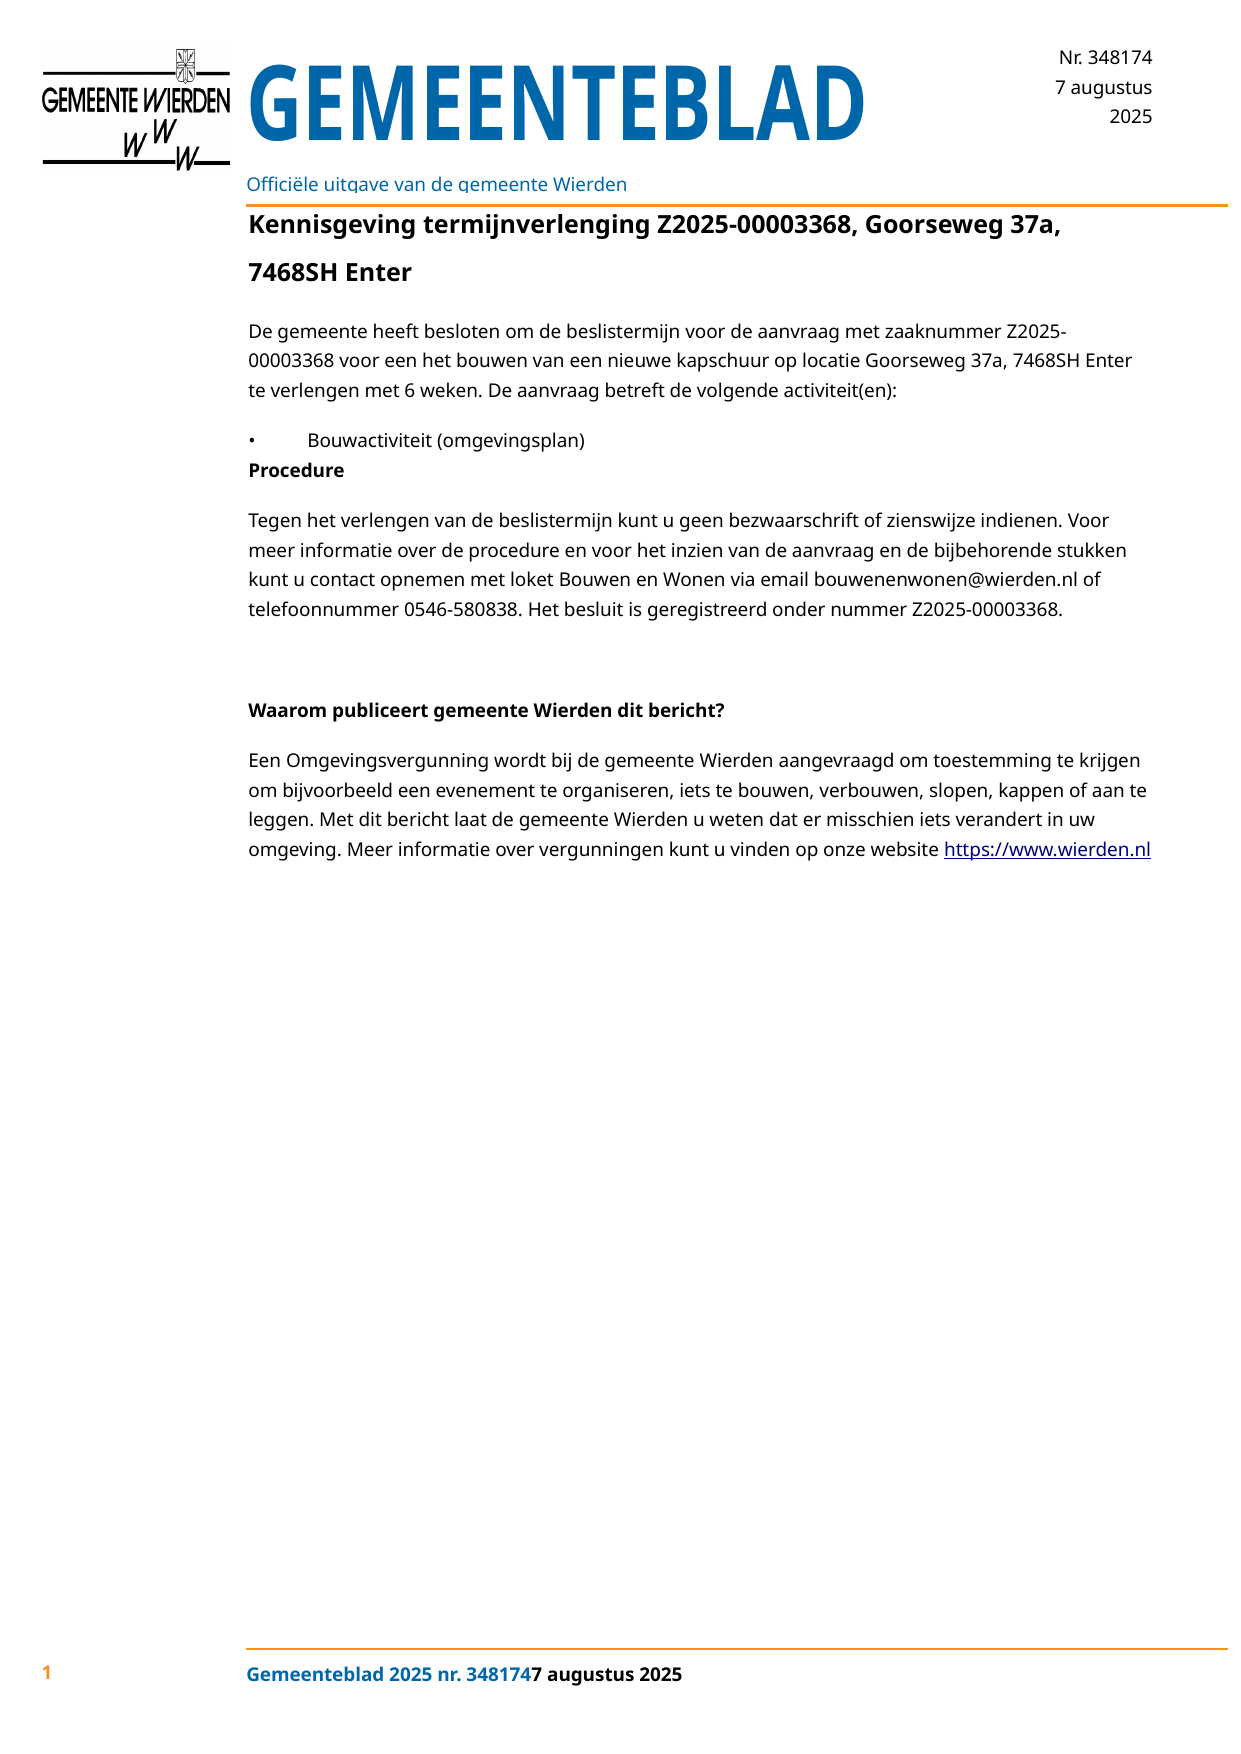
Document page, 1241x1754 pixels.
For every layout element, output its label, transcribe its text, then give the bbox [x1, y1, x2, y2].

text Tegen het verlengen van de beslistermijn kunt u geen bezwaarschrift of zienswijze indienen. Voor meer informatie over de procedure en voor het inzien van de aanvraag en de bijbehorende stukken kunt u contact opnemen met loket Bouwen en Wonen via email bouwenenwonen@wierden.nl of telefoonnummer 0546-580838. Het besluit is geregistreerd onder nummer Z2025-00003368. [248, 507, 1152, 622]
text Kennisgeving termijnverlenging Z2025-00003368, Goorseweg 37a, 7468SH Enter [248, 207, 1152, 288]
list Bouwactiviteit (omgevingsplan) [248, 427, 1152, 453]
text Een Omgevingsvergunning wordt bij de gemeente Wierden aangevraagd om toestemming te krijgen om bijvoorbeeld een evenement te organiseren, iets te bouwen, verbouwen, slopen, kappen of aan te leggen. Met dit bericht laat de gemeente Wierden u weten dat er misschien iets verandert in uw omgeving. Meer informatie over vergunningen kunt u vinden op onze website https://www.wierden.nl [248, 747, 1152, 862]
text Procedure [248, 457, 1152, 483]
picture [41, 47, 231, 172]
text De gemeente heeft besloten om de beslistermijn voor de aanvraag met zaaknummer Z2025-00003368 voor een het bouwen van een nieuwe kapschuur op locatie Goorseweg 37a, 7468SH Enter te verlengen met 6 weken. De aanvraag betreft de volgende activiteit(en): [248, 318, 1152, 403]
text Waarom publiceert gemeente Wierden dit bericht? [248, 697, 1152, 723]
